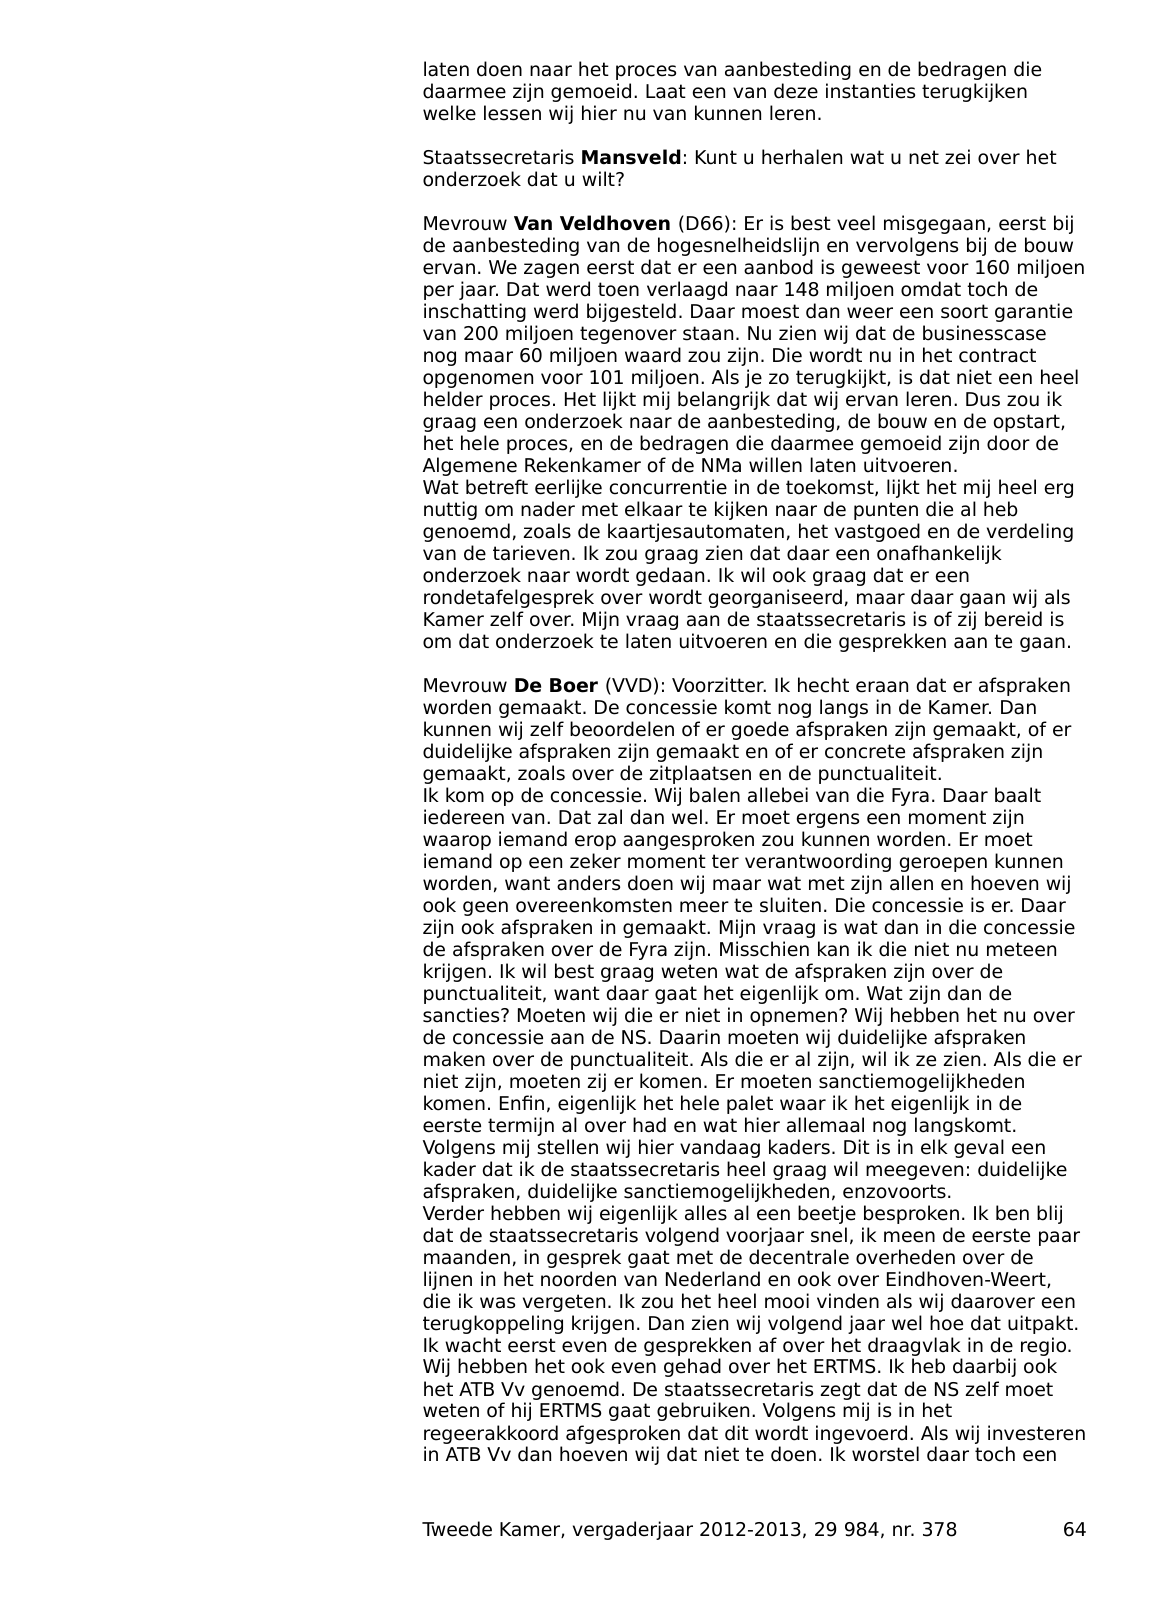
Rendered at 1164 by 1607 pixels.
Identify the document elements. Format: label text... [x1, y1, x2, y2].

text Mevrouw De Boer (VVD): Voorzitter. Ik hecht eraan dat er afspraken worden gemaakt. De concessie komt nog langs in de Kamer. Dan kunnen wij zelf beoordelen of er goede afspraken zijn gemaakt, of er duidelijke afspraken zijn gemaakt en of er concrete afspraken zijn gemaakt, zoals over de zitplaatsen en de punctualiteit. [422, 675, 1087, 785]
text Verder hebben wij eigenlijk alles al een beetje besproken. Ik ben blij dat de staatssecretaris volgend voorjaar snel, ik meen de eerste paar maanden, in gesprek gaat met de decentrale overheden over de lijnen in het noorden van Nederland en ook over Eindhoven-Weert, die ik was vergeten. Ik zou het heel mooi vinden als wij daarover een terugkoppeling krijgen. Dan zien wij volgend jaar wel hoe dat uitpakt. Ik wacht eerst even de gesprekken af over het draagvlak in de regio. [422, 1203, 1087, 1356]
text Ik kom op de concessie. Wij balen allebei van die Fyra. Daar baalt iedereen van. Dat zal dan wel. Er moet ergens een moment zijn waarop iemand erop aangesproken zou kunnen worden. Er moet iemand op een zeker moment ter verantwoording geroepen kunnen worden, want anders doen wij maar wat met zijn allen en hoeven wij ook geen overeenkomsten meer te sluiten. Die concessie is er. Daar zijn ook afspraken in gemaakt. Mijn vraag is wat dan in die concessie de afspraken over de Fyra zijn. Misschien kan ik die niet nu meteen krijgen. Ik wil best graag weten wat de afspraken zijn over de punctualiteit, want daar gaat het eigenlijk om. Wat zijn dan de sancties? Moeten wij die er niet in opnemen? Wij hebben het nu over de concessie aan de NS. Daarin moeten wij duidelijke afspraken maken over de punctualiteit. Als die er al zijn, wil ik ze zien. Als die er niet zijn, moeten zij er komen. Er moeten sanctiemogelijkheden komen. Enfin, eigenlijk het hele palet waar ik het eigenlijk in de eerste termijn al over had en wat hier allemaal nog langskomt. Volgens mij stellen wij hier vandaag kaders. Dit is in elk geval een kader dat ik de staatssecretaris heel graag wil meegeven: duidelijke afspraken, duidelijke sanctiemogelijkheden, enzovoorts. [422, 785, 1087, 1203]
text laten doen naar het proces van aanbesteding en de bedragen die daarmee zijn gemoeid. Laat een van deze instanties terugkijken welke lessen wij hier nu van kunnen leren. [422, 59, 1087, 125]
text Wij hebben het ook even gehad over het ERTMS. Ik heb daarbij ook het ATB Vv genoemd. De staatssecretaris zegt dat de NS zelf moet weten of hij ERTMS gaat gebruiken. Volgens mij is in het regeerakkoord afgesproken dat dit wordt ingevoerd. Als wij investeren in ATB Vv dan hoeven wij dat niet te doen. Ik worstel daar toch een [422, 1356, 1087, 1466]
text Wat betreft eerlijke concurrentie in de toekomst, lijkt het mij heel erg nuttig om nader met elkaar te kijken naar de punten die al heb genoemd, zoals de kaartjesautomaten, het vastgoed en de verdeling van de tarieven. Ik zou graag zien dat daar een onafhankelijk onderzoek naar wordt gedaan. Ik wil ook graag dat er een rondetafelgesprek over wordt georganiseerd, maar daar gaan wij als Kamer zelf over. Mijn vraag aan de staatssecretaris is of zij bereid is om dat onderzoek te laten uitvoeren en die gesprekken aan te gaan. [422, 477, 1087, 653]
text Mevrouw Van Veldhoven (D66): Er is best veel misgegaan, eerst bij de aanbesteding van de hogesnelheidslijn en vervolgens bij de bouw ervan. We zagen eerst dat er een aanbod is geweest voor 160 miljoen per jaar. Dat werd toen verlaagd naar 148 miljoen omdat toch de inschatting werd bijgesteld. Daar moest dan weer een soort garantie van 200 miljoen tegenover staan. Nu zien wij dat de businesscase nog maar 60 miljoen waard zou zijn. Die wordt nu in het contract opgenomen voor 101 miljoen. Als je zo terugkijkt, is dat niet een heel helder proces. Het lijkt mij belangrijk dat wij ervan leren. Dus zou ik graag een onderzoek naar de aanbesteding, de bouw en de opstart, het hele proces, en de bedragen die daarmee gemoeid zijn door de Algemene Rekenkamer of de NMa willen laten uitvoeren. [422, 213, 1087, 477]
text Staatssecretaris Mansveld: Kunt u herhalen wat u net zei over het onderzoek dat u wilt? [422, 147, 1087, 191]
